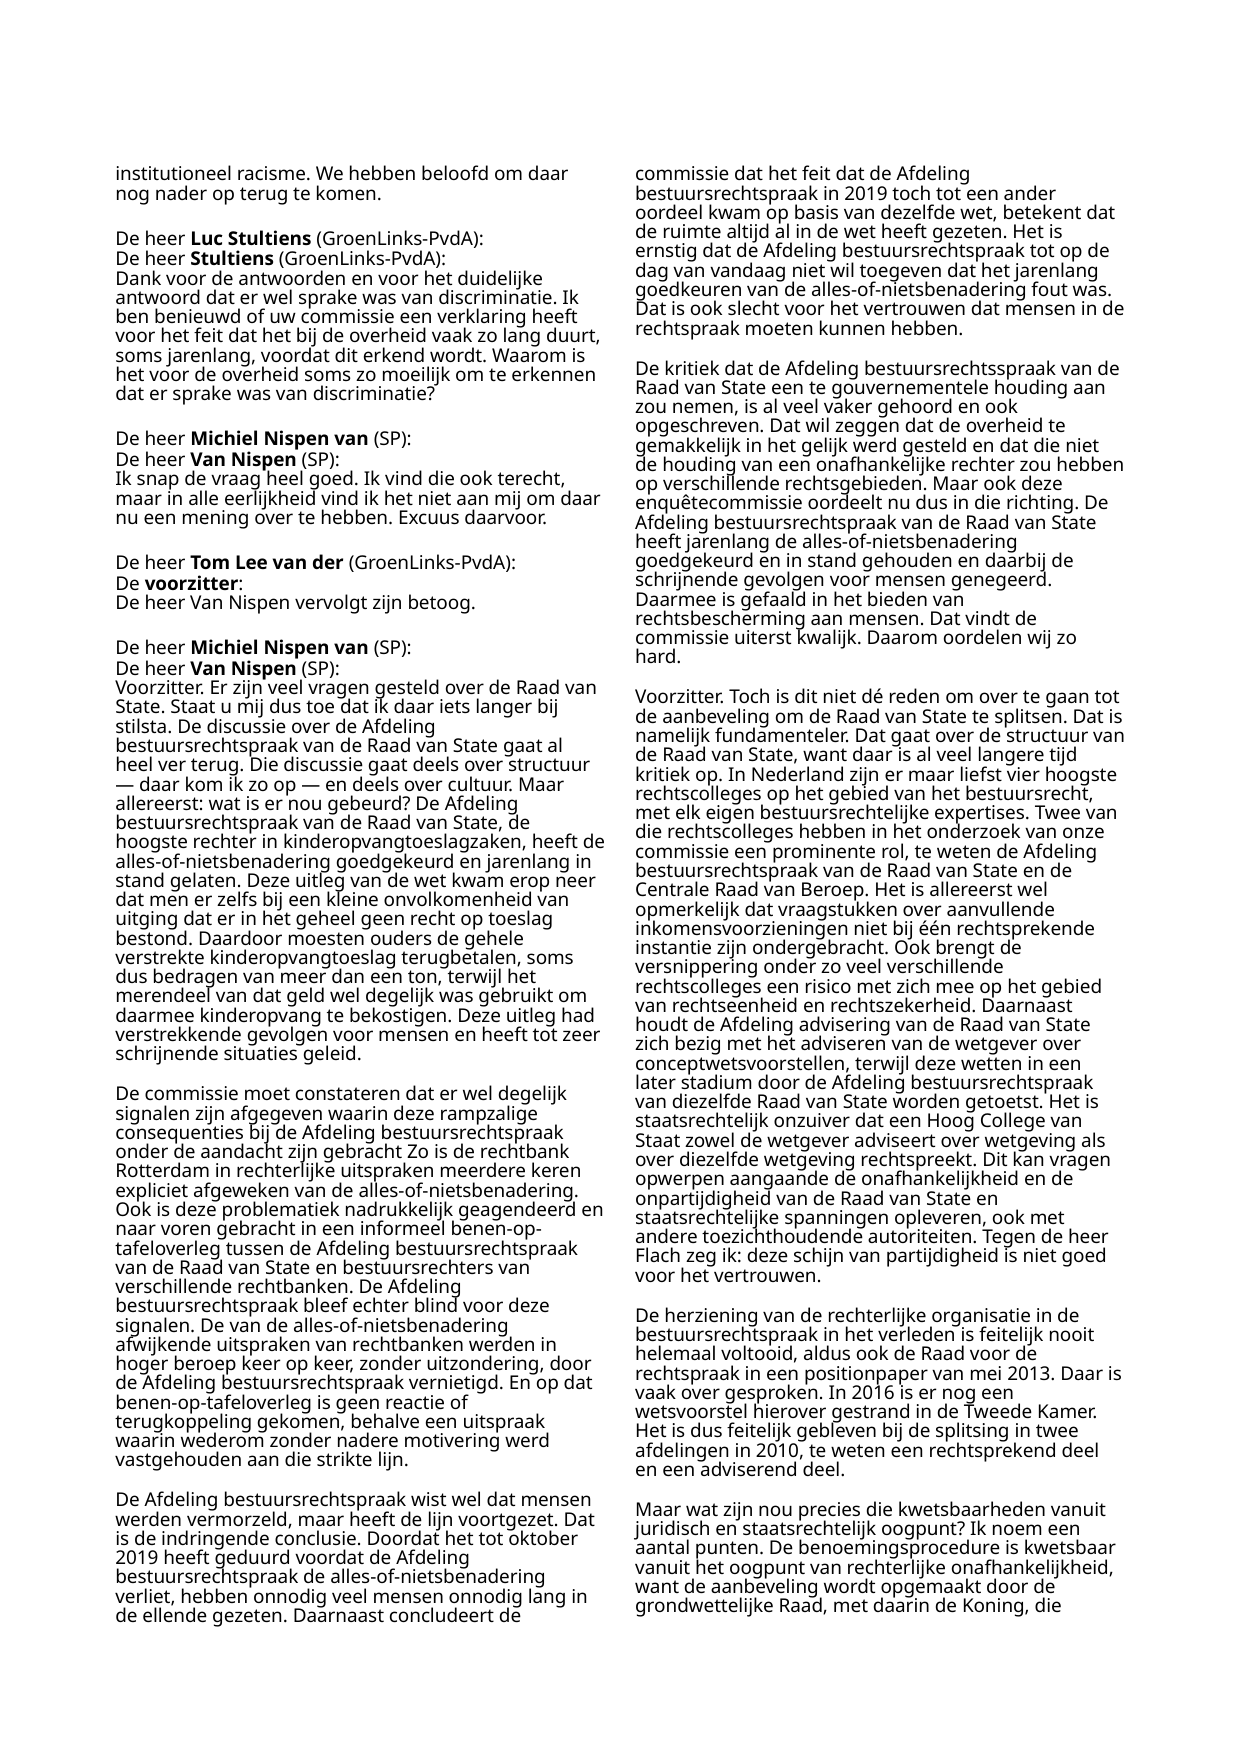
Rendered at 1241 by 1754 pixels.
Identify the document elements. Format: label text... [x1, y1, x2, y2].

text Voorzitter. Toch is dit niet dé reden om over te gaan tot de aanbeveling om de Raad van State te splitsen. Dat is namelijk fundamenteler. Dat gaat over de structuur van de Raad van State, want daar is al veel langere tijd kritiek op. In Nederland zijn er maar liefst vier hoogste rechtscolleges op het gebied van het bestuursrecht, met elk eigen bestuursrechtelijke expertises. Twee van die rechtscolleges hebben in het onderzoek van onze commissie een prominente rol, te weten de Afdeling bestuursrechtspraak van de Raad van State en de Centrale Raad van Beroep. Het is allereerst wel opmerkelijk dat vraagstukken over aanvullende inkomensvoorzieningen niet bij één rechtsprekende instantie zijn ondergebracht. Ook brengt de versnippering onder zo veel verschillende rechtscolleges een risico met zich mee op het gebied van rechtseenheid en rechtszekerheid. Daarnaast houdt de Afdeling advisering van de Raad van State zich bezig met het adviseren van de wetgever over conceptwetsvoorstellen, terwijl deze wetten in een later stadium door de Afdeling bestuursrechtspraak van diezelfde Raad van State worden getoetst. Het is staatsrechtelijk onzuiver dat een Hoog College van Staat zowel de wetgever adviseert over wetgeving als over diezelfde wetgeving rechtspreekt. Dit kan vragen opwerpen aangaande de onafhankelijkheid en de onpartijdigheid van de Raad van State en staatsrechtelijke spanningen opleveren, ook met andere toezichthoudende autoriteiten. Tegen de heer Flach zeg ik: deze schijn van partijdigheid is niet goed voor het vertrouwen. [635, 688, 1125, 1286]
text De herziening van de rechterlijke organisatie in de bestuursrechtspraak in het verleden is feitelijk nooit helemaal voltooid, aldus ook de Raad voor de rechtspraak in een positionpaper van mei 2013. Daar is vaak over gesproken. In 2016 is er nog een wetsvoorstel hierover gestrand in de Tweede Kamer. Het is dus feitelijk gebleven bij de splitsing in twee afdelingen in 2010, te weten een rechtsprekend deel en een adviserend deel. [635, 1307, 1125, 1480]
text De heer Luc Stultiens (GroenLinks-PvdA): [115, 225, 605, 250]
text commissie dat het feit dat de Afdeling bestuursrechtspraak in 2019 toch tot een ander oordeel kwam op basis van dezelfde wet, betekent dat de ruimte altijd al in de wet heeft gezeten. Het is ernstig dat de Afdeling bestuursrechtspraak tot op de dag van vandaag niet wil toegeven dat het jarenlang goedkeuren van de alles-of-nietsbenadering fout was. Dat is ook slecht voor het vertrouwen dat mensen in de rechtspraak moeten kunnen hebben. [635, 165, 1125, 339]
text Maar wat zijn nou precies die kwetsbaarheden vanuit juridisch en staatsrechtelijk oogpunt? Ik noem een aantal punten. De benoemingsprocedure is kwetsbaar vanuit het oogpunt van rechterlijke onafhankelijkheid, want de aanbeveling wordt opgemaakt door de grondwettelijke Raad, met daarin de Koning, die [635, 1501, 1125, 1616]
text De heer Stultiens (GroenLinks-PvdA): [115, 250, 605, 270]
text De heer Van Nispen (SP): [115, 660, 605, 679]
text De commissie moet constateren dat er wel degelijk signalen zijn afgegeven waarin deze rampzalige consequenties bij de Afdeling bestuursrechtspraak onder de aandacht zijn gebracht Zo is de rechtbank Rotterdam in rechterlijke uitspraken meerdere keren expliciet afgeweken van de alles-of-nietsbenadering. Ook is deze problematiek nadrukkelijk geagendeerd en naar voren gebracht in een informeel benen-op-tafeloverleg tussen de Afdeling bestuursrechtspraak van de Raad van State en bestuursrechters van verschillende rechtbanken. De Afdeling bestuursrechtspraak bleef echter blind voor deze signalen. De van de alles-of-nietsbenadering afwijkende uitspraken van rechtbanken werden in hoger beroep keer op keer, zonder uitzondering, door de Afdeling bestuursrechtspraak vernietigd. En op dat benen-op-tafeloverleg is geen reactie of terugkoppeling gekomen, behalve een uitspraak waarin wederom zonder nadere motivering werd vastgehouden aan die strikte lijn. [115, 1085, 605, 1471]
text De voorzitter: [115, 575, 605, 594]
text De heer Michiel Nispen van (SP): [115, 634, 605, 660]
text De heer Van Nispen (SP): [115, 451, 605, 470]
text Voorzitter. Er zijn veel vragen gesteld over de Raad van State. Staat u mij dus toe dat ik daar iets langer bij stilsta. De discussie over de Afdeling bestuursrechtspraak van de Raad van State gaat al heel ver terug. Die discussie gaat deels over structuur — daar kom ik zo op — en deels over cultuur. Maar allereerst: wat is er nou gebeurd? De Afdeling bestuursrechtspraak van de Raad van State, de hoogste rechter in kinderopvangtoeslagzaken, heeft de alles-of-nietsbenadering goedgekeurd en jarenlang in stand gelaten. Deze uitleg van de wet kwam erop neer dat men er zelfs bij een kleine onvolkomenheid van uitging dat er in het geheel geen recht op toeslag bestond. Daardoor moesten ouders de gehele verstrekte kinderopvangtoeslag terugbetalen, soms dus bedragen van meer dan een ton, terwijl het merendeel van dat geld wel degelijk was gebruikt om daarmee kinderopvang te bekostigen. Deze uitleg had verstrekkende gevolgen voor mensen en heeft tot zeer schrijnende situaties geleid. [115, 679, 605, 1064]
text Dank voor de antwoorden en voor het duidelijke antwoord dat er wel sprake was van discriminatie. Ik ben benieuwd of uw commissie een verklaring heeft voor het feit dat het bij de overheid vaak zo lang duurt, soms jarenlang, voordat dit erkend wordt. Waarom is het voor de overheid soms zo moeilijk om te erkennen dat er sprake was van discriminatie? [115, 270, 605, 404]
text De heer Michiel Nispen van (SP): [115, 425, 605, 451]
text De heer Van Nispen vervolgt zijn betoog. [115, 594, 605, 613]
text Ik snap de vraag heel goed. Ik vind die ook terecht, maar in alle eerlijkheid vind ik het niet aan mij om daar nu een mening over te hebben. Excuus daarvoor. [115, 470, 605, 528]
text De heer Tom Lee van der (GroenLinks-PvdA): [115, 549, 605, 575]
text institutioneel racisme. We hebben beloofd om daar nog nader op terug te komen. [115, 165, 605, 204]
text De Afdeling bestuursrechtspraak wist wel dat mensen werden vermorzeld, maar heeft de lijn voortgezet. Dat is de indringende conclusie. Doordat het tot oktober 2019 heeft geduurd voordat de Afdeling bestuursrechtspraak de alles-of-nietsbenadering verliet, hebben onnodig veel mensen onnodig lang in de ellende gezeten. Daarnaast concludeert de [115, 1491, 605, 1626]
text De kritiek dat de Afdeling bestuursrechtsspraak van de Raad van State een te gouvernementele houding aan zou nemen, is al veel vaker gehoord en ook opgeschreven. Dat wil zeggen dat de overheid te gemakkelijk in het gelijk werd gesteld en dat die niet de houding van een onafhankelijke rechter zou hebben op verschillende rechtsgebieden. Maar ook deze enquêtecommissie oordeelt nu dus in die richting. De Afdeling bestuursrechtspraak van de Raad van State heeft jarenlang de alles-of-nietsbenadering goedgekeurd en in stand gehouden en daarbij de schrijnende gevolgen voor mensen genegeerd. Daarmee is gefaald in het bieden van rechtsbescherming aan mensen. Dat vindt de commissie uiterst kwalijk. Daarom oordelen wij zo hard. [635, 359, 1125, 668]
